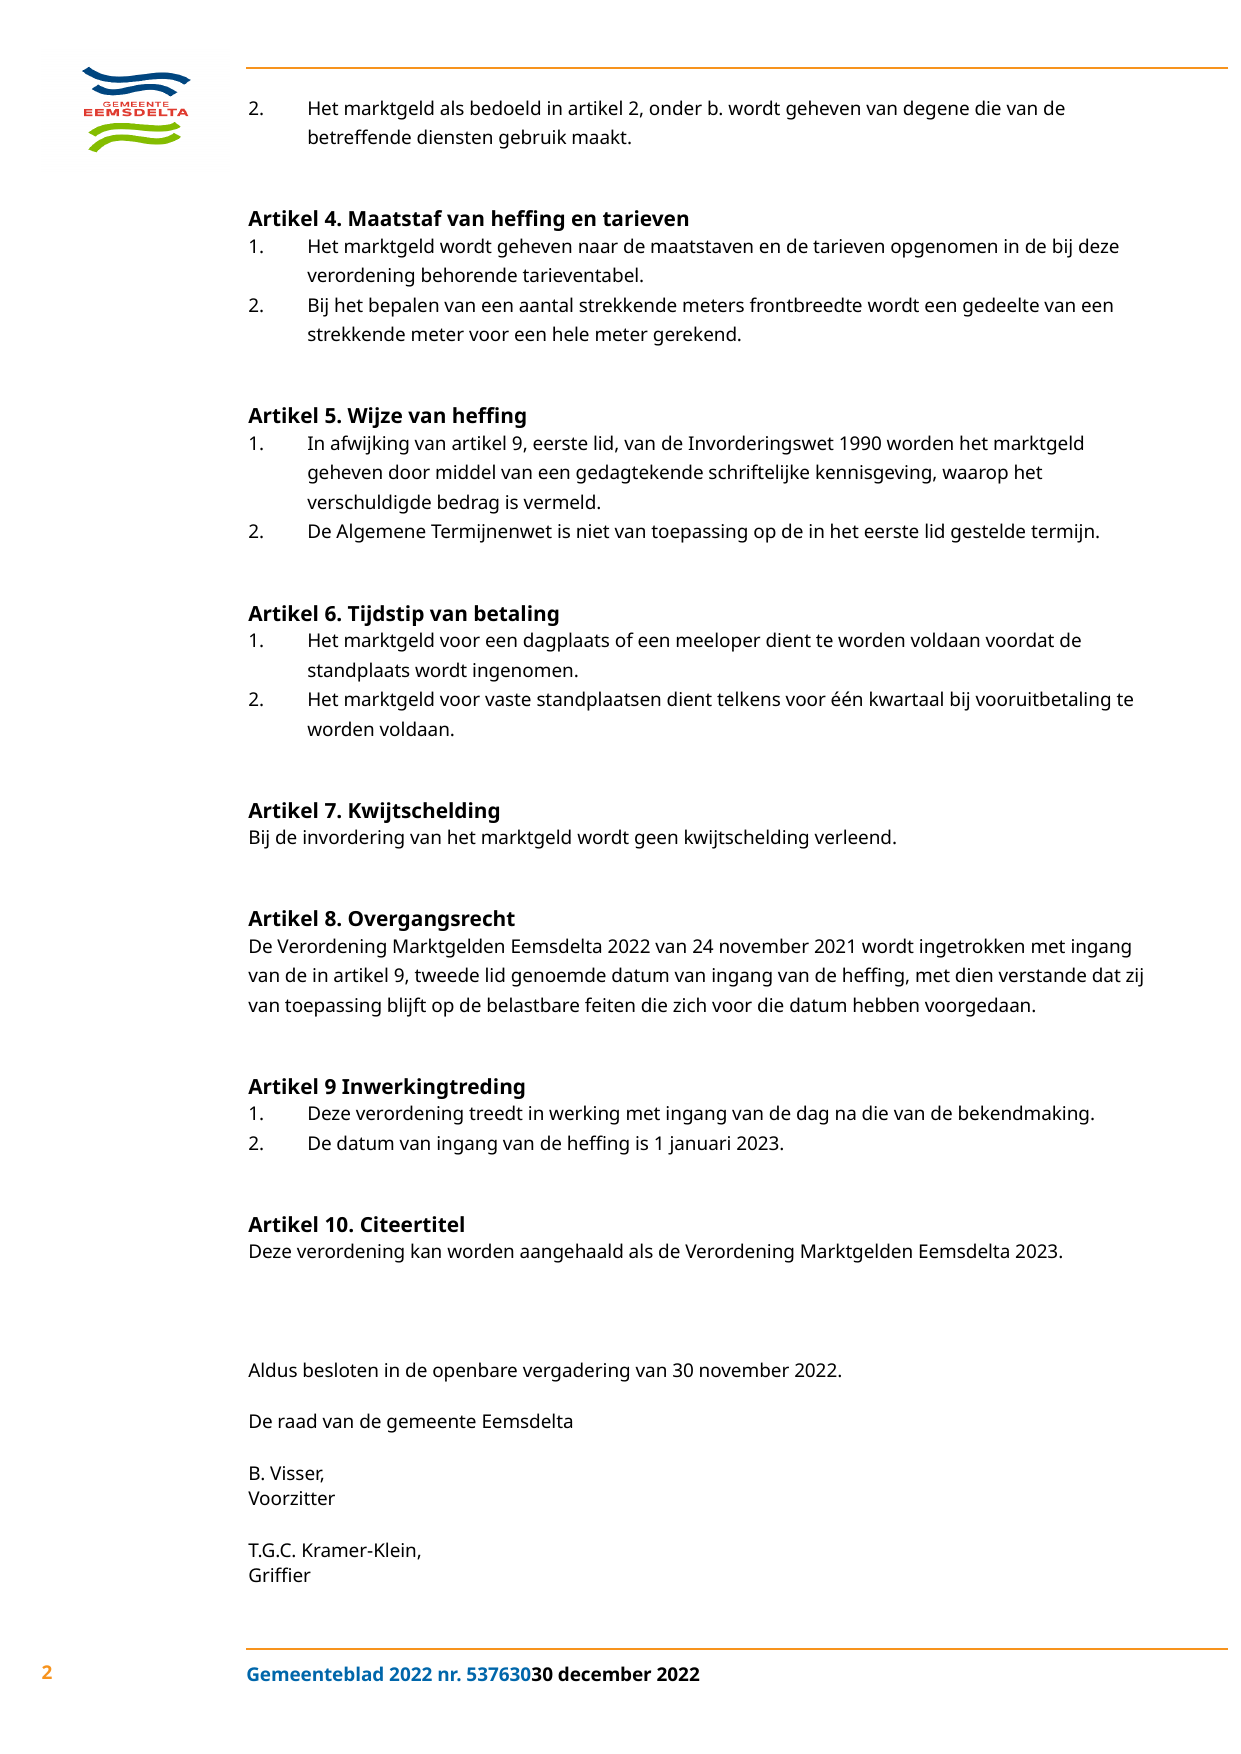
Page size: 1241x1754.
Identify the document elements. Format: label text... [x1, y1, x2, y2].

text Artikel 7. Kwijtschelding [248, 796, 1152, 824]
text Artikel 9 Inwerkingtreding [248, 1072, 1152, 1100]
text Artikel 4. Maatstaf van heffing en tarieven [248, 204, 1152, 233]
list Deze verordening treedt in werking met ingang van de dag na die van de bekendmaking. [248, 1100, 1152, 1126]
list In afwijking van artikel 9, eerste lid, van de Invorderingswet 1990 worden het marktgeld geheven door middel van een gedagtekende schriftelijke kennisgeving, waarop het verschuldigde bedrag is vermeld. [248, 430, 1152, 515]
text Artikel 5. Wijze van heffing [248, 402, 1152, 430]
list Het marktgeld wordt geheven naar de maatstaven en de tarieven opgenomen in de bij deze verordening behorende tarieventabel. [248, 233, 1152, 288]
list De Algemene Termijnenwet is niet van toepassing op de in het eerste lid gestelde termijn. [248, 519, 1152, 544]
text Deze verordening kan worden aangehaald als de Verordening Marktgelden Eemsdelta 2023. [248, 1238, 1152, 1264]
text De Verordening Marktgelden Eemsdelta 2022 van 24 november 2021 wordt ingetrokken met ingang van de in artikel 9, tweede lid genoemde datum van ingang van de heffing, met dien verstande dat zij van toepassing blijft op de belastbare feiten die zich voor die datum hebben voorgedaan. [248, 933, 1152, 1018]
list Het marktgeld als bedoeld in artikel 2, onder b. wordt geheven van degene die van de betreffende diensten gebruik maakt. [248, 95, 1152, 150]
text Artikel 6. Tijdstip van betaling [248, 599, 1152, 627]
text T.G.C. Kramer-Klein, [248, 1537, 1152, 1563]
list Het marktgeld voor vaste standplaatsen dient telkens voor één kwartaal bij vooruitbetaling te worden voldaan. [248, 686, 1152, 742]
text Artikel 8. Overgangsrecht [248, 904, 1152, 933]
text Voorzitter [248, 1485, 1152, 1511]
text Aldus besloten in de openbare vergadering van 30 november 2022. [248, 1357, 1152, 1382]
list Bij het bepalen van een aantal strekkende meters frontbreedte wordt een gedeelte van een strekkende meter voor een hele meter gerekend. [248, 292, 1152, 347]
picture [41, 47, 231, 172]
text Bij de invordering van het marktgeld wordt geen kwijtschelding verleend. [248, 824, 1152, 850]
list Het marktgeld voor een dagplaats of een meeloper dient te worden voldaan voordat de standplaats wordt ingenomen. [248, 627, 1152, 682]
text Griffier [248, 1563, 1152, 1588]
text B. Visser, [248, 1460, 1152, 1485]
list De datum van ingang van de heffing is 1 januari 2023. [248, 1130, 1152, 1156]
text De raad van de gemeente Eemsdelta [248, 1408, 1152, 1434]
text Artikel 10. Citeertitel [248, 1210, 1152, 1238]
